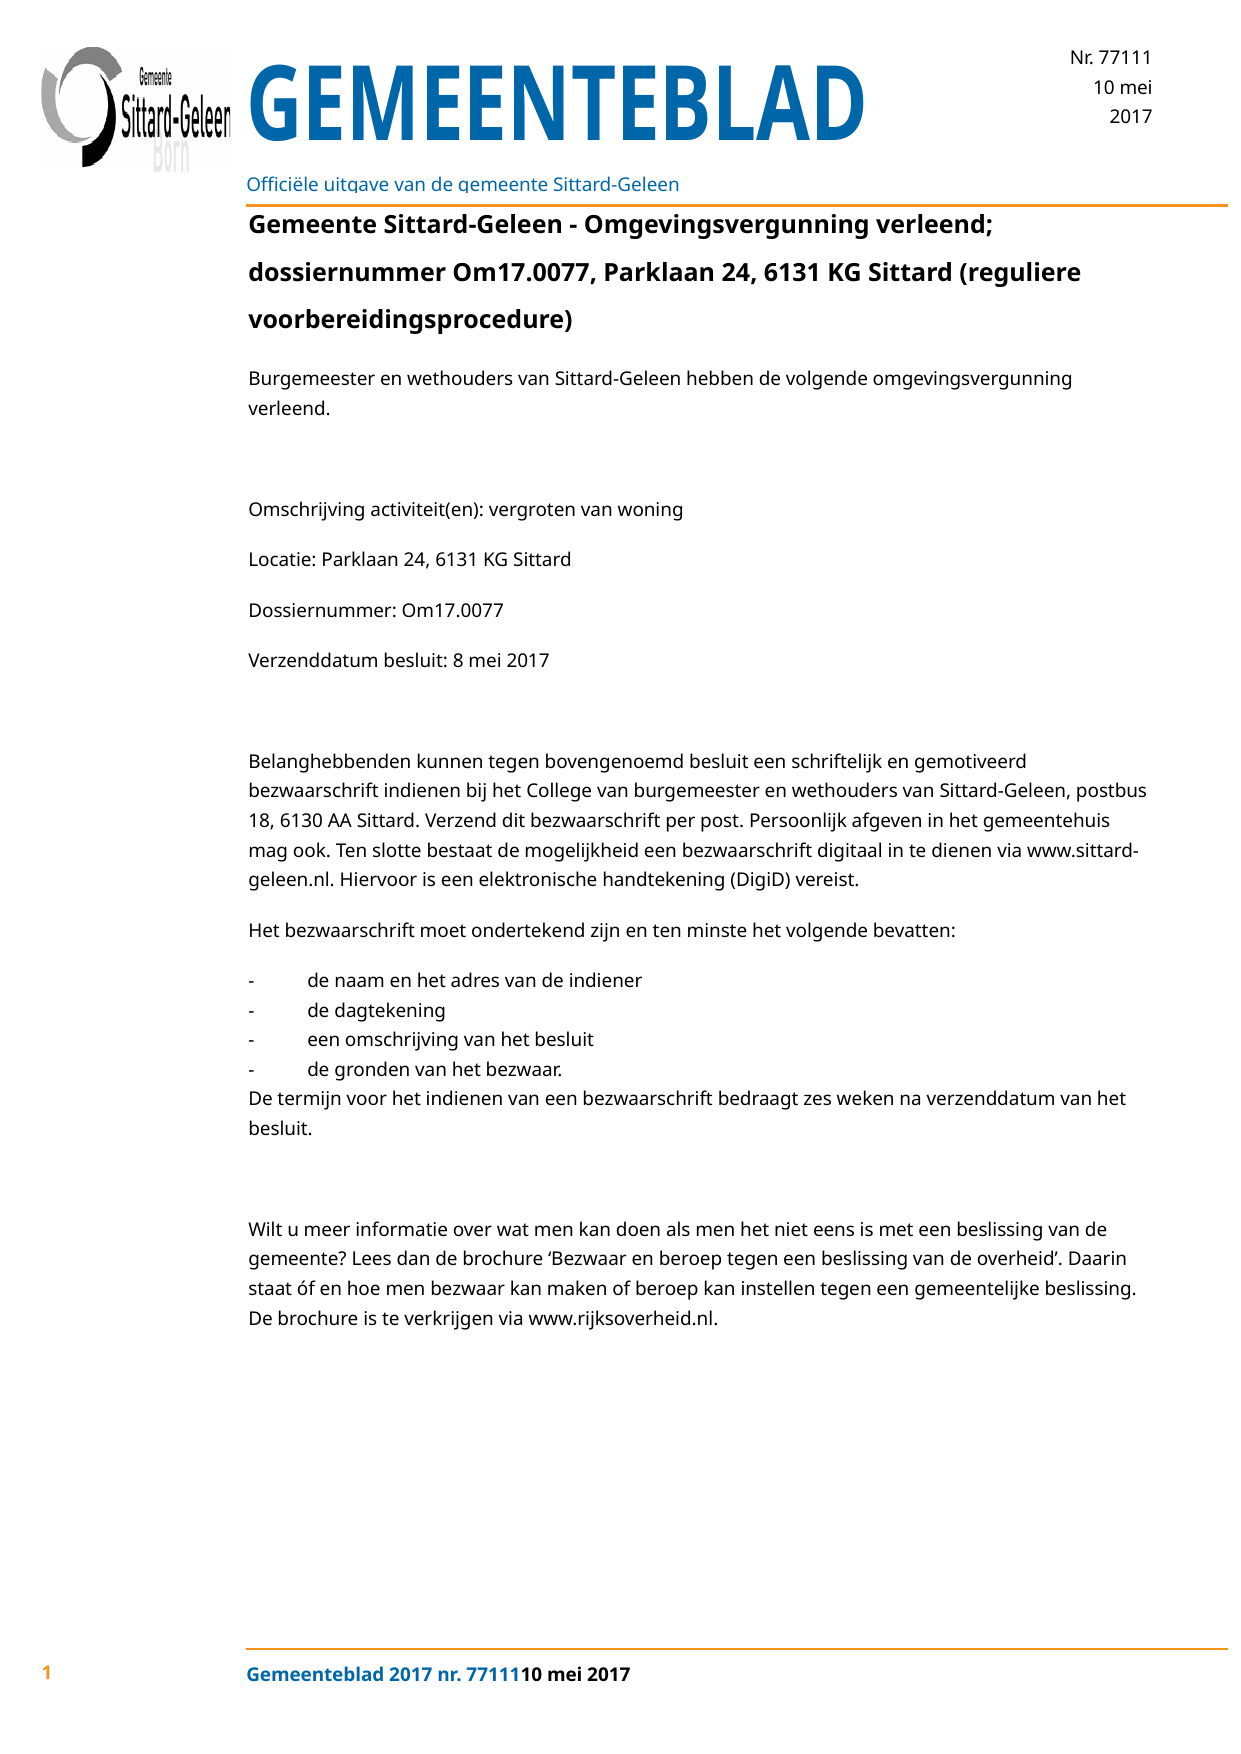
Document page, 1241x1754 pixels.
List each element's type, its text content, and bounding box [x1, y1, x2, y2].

picture [41, 47, 231, 172]
list een omschrijving van het besluit [248, 1026, 1152, 1052]
list de naam en het adres van de indiener [248, 967, 1152, 993]
text Verzenddatum besluit: 8 mei 2017 [248, 647, 1152, 673]
text Dossiernummer: Om17.0077 [248, 597, 1152, 622]
text Locatie: Parklaan 24, 6131 KG Sittard [248, 546, 1152, 572]
text Omschrijving activiteit(en): vergroten van woning [248, 496, 1152, 522]
text De termijn voor het indienen van een bezwaarschrift bedraagt zes weken na verzenddatum van het besluit. [248, 1086, 1152, 1141]
text Het bezwaarschrift moet ondertekend zijn en ten minste het volgende bevatten: [248, 917, 1152, 942]
list de dagtekening [248, 997, 1152, 1022]
text Gemeente Sittard-Geleen - Omgevingsvergunning verleend; dossiernummer Om17.0077, Parklaan 24, 6131 KG Sittard (reguliere voorbereidingsprocedure) [248, 207, 1152, 336]
text Wilt u meer informatie over wat men kan doen als men het niet eens is met een beslissing van de gemeente? Lees dan de brochure ‘Bezwaar en beroep tegen een beslissing van de overheid’. Daarin staat óf en hoe men bezwaar kan maken of beroep kan instellen tegen een gemeentelijke beslissing. De brochure is te verkrijgen via www.rijksoverheid.nl. [248, 1216, 1152, 1330]
text Burgemeester en wethouders van Sittard-Geleen hebben de volgende omgevingsvergunning verleend. [248, 366, 1152, 421]
text Belanghebbenden kunnen tegen bovengenoemd besluit een schriftelijk en gemotiveerd bezwaarschrift indienen bij het College van burgemeester en wethouders van Sittard-Geleen, postbus 18, 6130 AA Sittard. Verzend dit bezwaarschrift per post. Persoonlijk afgeven in het gemeentehuis mag ook. Ten slotte bestaat de mogelijkheid een bezwaarschrift digitaal in te dienen via www.sittard-geleen.nl. Hiervoor is een elektronische handtekening (DigiD) vereist. [248, 748, 1152, 892]
list de gronden van het bezwaar. [248, 1056, 1152, 1082]
